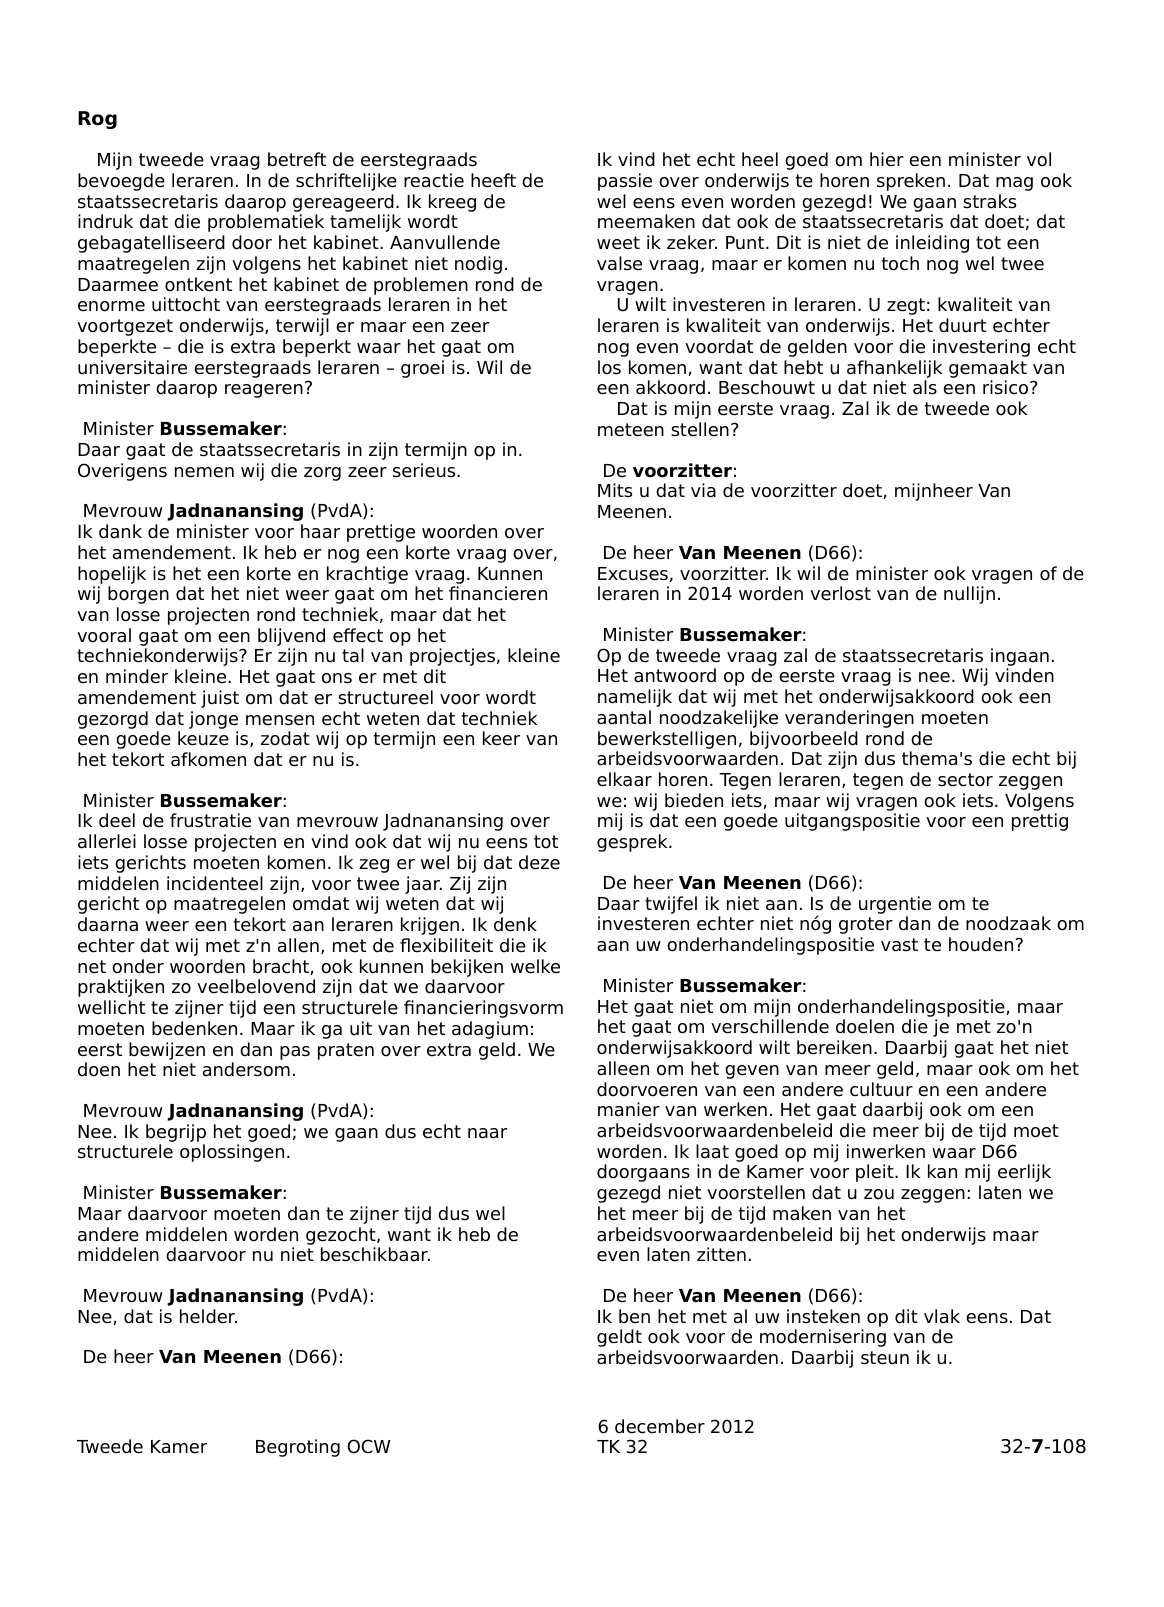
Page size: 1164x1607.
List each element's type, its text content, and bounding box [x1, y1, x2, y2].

text Ik deel de frustratie van mevrouw Jadnanansing over allerlei losse projecten en vind ook dat wij nu eens tot iets gerichts moeten komen. Ik zeg er wel bij dat deze middelen incidenteel zijn, voor twee jaar. Zij zijn gericht op maatregelen omdat wij weten dat wij daarna weer een tekort aan leraren krijgen. Ik denk echter dat wij met z'n allen, met de flexibiliteit die ik net onder woorden bracht, ook kunnen bekijken welke praktijken zo veelbelovend zijn dat we daarvoor wellicht te zijner tijd een structurele financieringsvorm moeten bedenken. Maar ik ga uit van het adagium: eerst bewijzen en dan pas praten over extra geld. We doen het niet andersom. [77, 811, 567, 1081]
text Op de tweede vraag zal de staatssecretaris ingaan. Het antwoord op de eerste vraag is nee. Wij vinden namelijk dat wij met het onderwijsakkoord ook een aantal noodzakelijke veranderingen moeten bewerkstelligen, bijvoorbeeld rond de arbeidsvoorwaarden. Dat zijn dus thema's die echt bij elkaar horen. Tegen leraren, tegen de sector zeggen we: wij bieden iets, maar wij vragen ook iets. Volgens mij is dat een goede uitgangspositie voor een prettig gesprek. [596, 646, 1087, 853]
text Ik dank de minister voor haar prettige woorden over het amendement. Ik heb er nog een korte vraag over, hopelijk is het een korte en krachtige vraag. Kunnen wij borgen dat het niet weer gaat om het financieren van losse projecten rond techniek, maar dat het vooral gaat om een blijvend effect op het techniekonderwijs? Er zijn nu tal van projectjes, kleine en minder kleine. Het gaat ons er met dit amendement juist om dat er structureel voor wordt gezorgd dat jonge mensen echt weten dat techniek een goede keuze is, zodat wij op termijn een keer van het tekort afkomen dat er nu is. [77, 522, 567, 771]
text De heer Van Meenen (D66): [596, 543, 1087, 563]
text Minister Bussemaker: [596, 625, 1087, 646]
text Mevrouw Jadnanansing (PvdA): [77, 1101, 567, 1122]
text Ik ben het met al uw insteken op dit vlak eens. Dat geldt ook voor de modernisering van de arbeidsvoorwaarden. Daarbij steun ik u. [596, 1307, 1087, 1369]
text Mevrouw Jadnanansing (PvdA): [77, 1286, 567, 1307]
text Mits u dat via de voorzitter doet, mijnheer Van Meenen. [596, 481, 1087, 523]
text Minister Bussemaker: [596, 976, 1087, 996]
text Excuses, voorzitter. Ik wil de minister ook vragen of de leraren in 2014 worden verlost van de nullijn. [596, 563, 1087, 605]
text Ik vind het echt heel goed om hier een minister vol passie over onderwijs te horen spreken. Dat mag ook wel eens even worden gezegd! We gaan straks meemaken dat ook de staatssecretaris dat doet; dat weet ik zeker. Punt. Dit is niet de inleiding tot een valse vraag, maar er komen nu toch nog wel twee vragen. [596, 150, 1087, 295]
text Nee, dat is helder. [77, 1307, 567, 1327]
text Mevrouw Jadnanansing (PvdA): [77, 501, 567, 522]
text De heer Van Meenen (D66): [77, 1347, 567, 1368]
text Maar daarvoor moeten dan te zijner tijd dus wel andere middelen worden gezocht, want ik heb de middelen daarvoor nu niet beschikbaar. [77, 1204, 567, 1266]
text U wilt investeren in leraren. U zegt: kwaliteit van leraren is kwaliteit van onderwijs. Het duurt echter nog even voordat de gelden voor die investering echt los komen, want dat hebt u afhankelijk gemaakt van een akkoord. Beschouwt u dat niet als een risico? [596, 295, 1087, 399]
text Minister Bussemaker: [77, 419, 567, 440]
text Nee. Ik begrijp het goed; we gaan dus echt naar structurele oplossingen. [77, 1122, 567, 1163]
text Minister Bussemaker: [77, 791, 567, 811]
text Daar gaat de staatssecretaris in zijn termijn op in. Overigens nemen wij die zorg zeer serieus. [77, 440, 567, 481]
text Mijn tweede vraag betreft de eerstegraads bevoegde leraren. In de schriftelijke reactie heeft de staatssecretaris daarop gereageerd. Ik kreeg de indruk dat die problematiek tamelijk wordt gebagatelliseerd door het kabinet. Aanvullende maatregelen zijn volgens het kabinet niet nodig. Daarmee ontkent het kabinet de problemen rond de enorme uittocht van eerstegraads leraren in het voortgezet onderwijs, terwijl er maar een zeer beperkte – die is extra beperkt waar het gaat om universitaire eerstegraads leraren – groei is. Wil de minister daarop reageren? [77, 150, 567, 399]
text De voorzitter: [596, 460, 1087, 481]
text Daar twijfel ik niet aan. Is de urgentie om te investeren echter niet nóg groter dan de noodzaak om aan uw onderhandelingspositie vast te houden? [596, 893, 1087, 956]
text Het gaat niet om mijn onderhandelingspositie, maar het gaat om verschillende doelen die je met zo'n onderwijsakkoord wilt bereiken. Daarbij gaat het niet alleen om het geven van meer geld, maar ook om het doorvoeren van een andere cultuur en een andere manier van werken. Het gaat daarbij ook om een arbeidsvoorwaardenbeleid die meer bij de tijd moet worden. Ik laat goed op mij inwerken waar D66 doorgaans in de Kamer voor pleit. Ik kan mij eerlijk gezegd niet voorstellen dat u zou zeggen: laten we het meer bij de tijd maken van het arbeidsvoorwaardenbeleid bij het onderwijs maar even laten zitten. [596, 996, 1087, 1266]
text De heer Van Meenen (D66): [596, 1286, 1087, 1307]
text De heer Van Meenen (D66): [596, 873, 1087, 893]
text Dat is mijn eerste vraag. Zal ik de tweede ook meteen stellen? [596, 399, 1087, 440]
text Minister Bussemaker: [77, 1183, 567, 1204]
